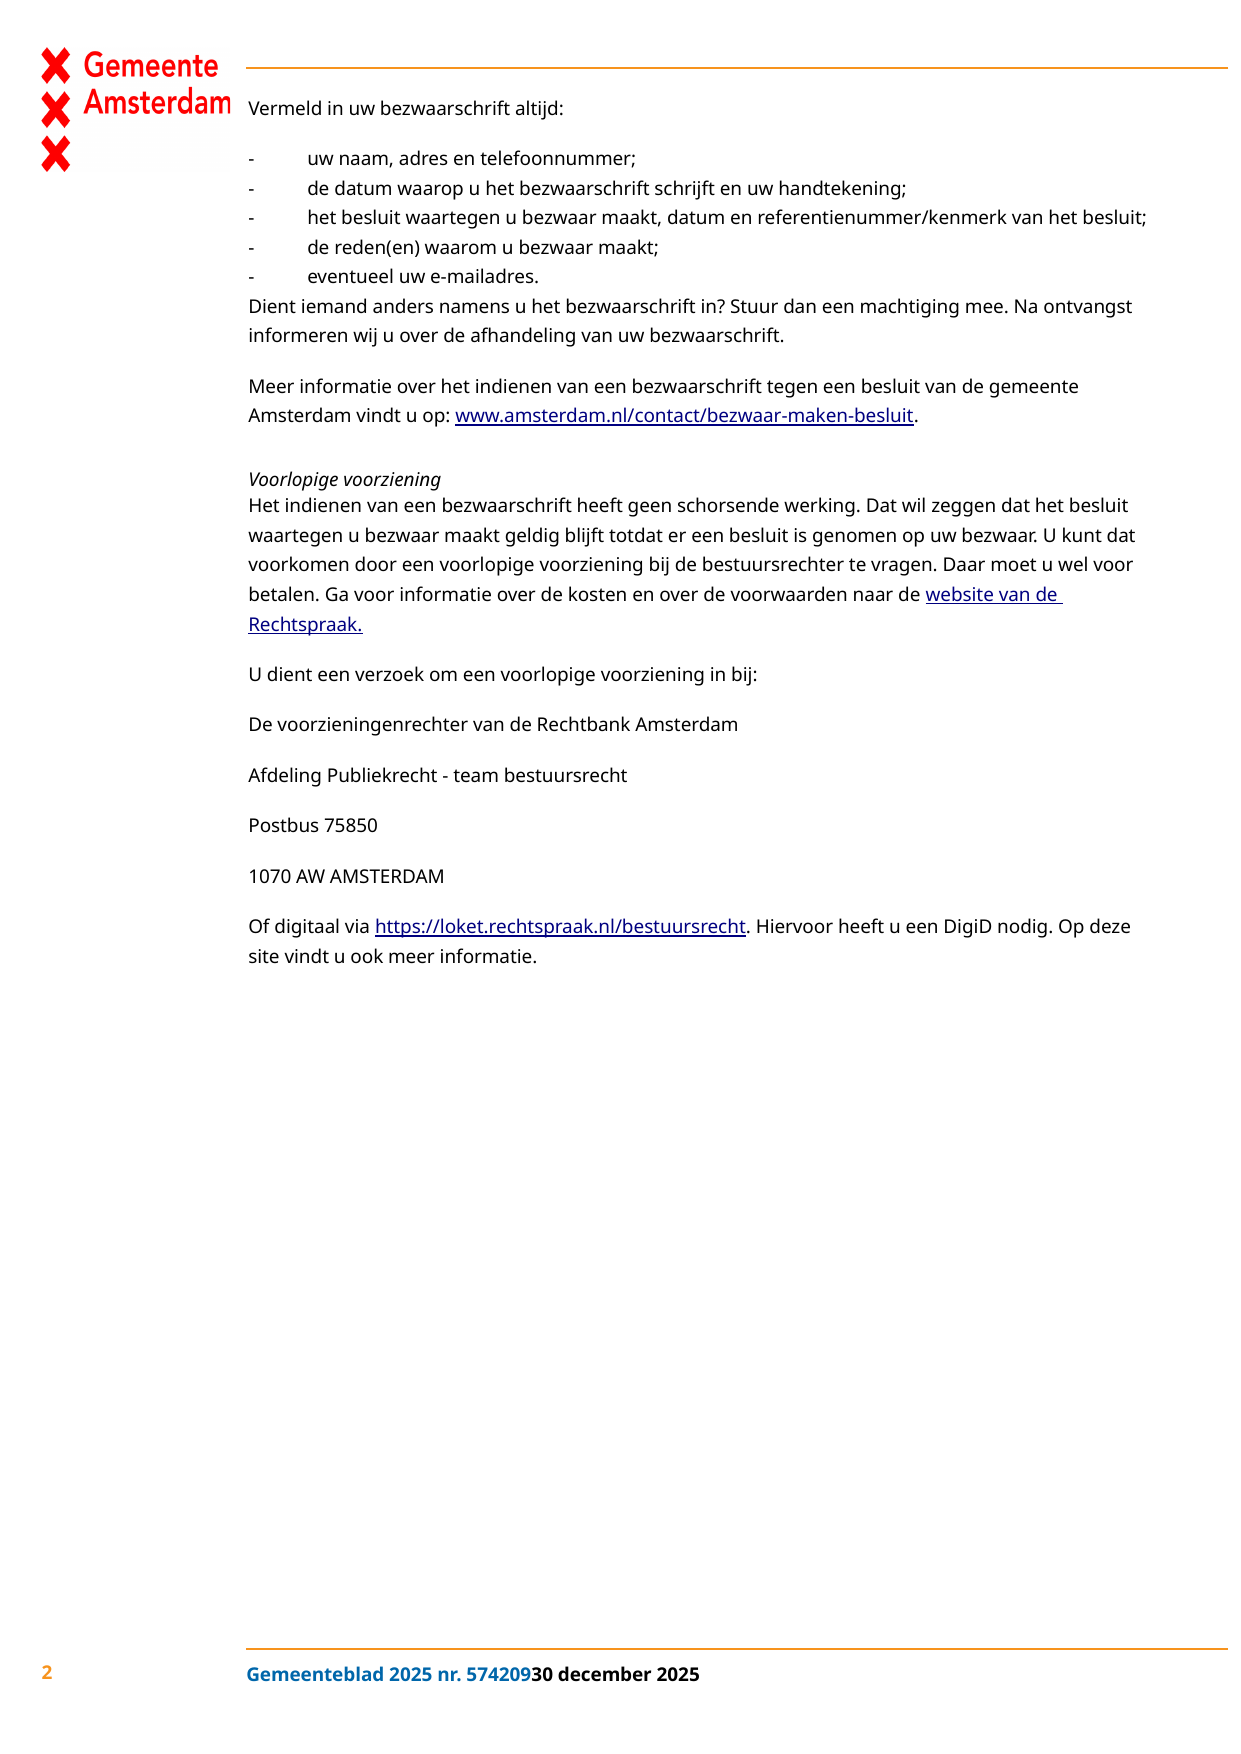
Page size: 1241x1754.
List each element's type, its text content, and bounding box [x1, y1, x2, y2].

text Het indienen van een bezwaarschrift heeft geen schorsende werking. Dat wil zeggen dat het besluit waartegen u bezwaar maakt geldig blijft totdat er een besluit is genomen op uw bezwaar. U kunt dat voorkomen door een voorlopige voorziening bij de bestuursrechter te vragen. Daar moet u wel voor betalen. Ga voor informatie over de kosten en over de voorwaarden naar de website van de Rechtspraak. [248, 492, 1152, 636]
text U dient een verzoek om een voorlopige voorziening in bij: [248, 661, 1152, 687]
list eventueel uw e-mailadres. [248, 263, 1152, 289]
picture [41, 47, 231, 172]
text Meer informatie over het indienen van een bezwaarschrift tegen een besluit van de gemeente Amsterdam vindt u op: www.amsterdam.nl/contact/bezwaar-maken-besluit. [248, 373, 1152, 428]
list het besluit waartegen u bezwaar maakt, datum en referentienummer/kenmerk van het besluit; [248, 204, 1152, 230]
text Vermeld in uw bezwaarschrift altijd: [248, 95, 1152, 121]
text Of digitaal via https://loket.rechtspraak.nl/bestuursrecht. Hiervoor heeft u een DigiD nodig. Op deze site vindt u ook meer informatie. [248, 913, 1152, 968]
list de datum waarop u het bezwaarschrift schrijft en uw handtekening; [248, 175, 1152, 201]
text De voorzieningenrechter van de Rechtbank Amsterdam [248, 712, 1152, 737]
text Afdeling Publiekrecht - team bestuursrecht [248, 762, 1152, 788]
text 1070 AW AMSTERDAM [248, 863, 1152, 888]
text Dient iemand anders namens u het bezwaarschrift in? Stuur dan een machtiging mee. Na ontvangst informeren wij u over de afhandeling van uw bezwaarschrift. [248, 293, 1152, 348]
text Postbus 75850 [248, 812, 1152, 838]
text Voorlopige voorziening [248, 467, 1152, 492]
list uw naam, adres en telefoonnummer; [248, 145, 1152, 171]
list de reden(en) waarom u bezwaar maakt; [248, 234, 1152, 260]
